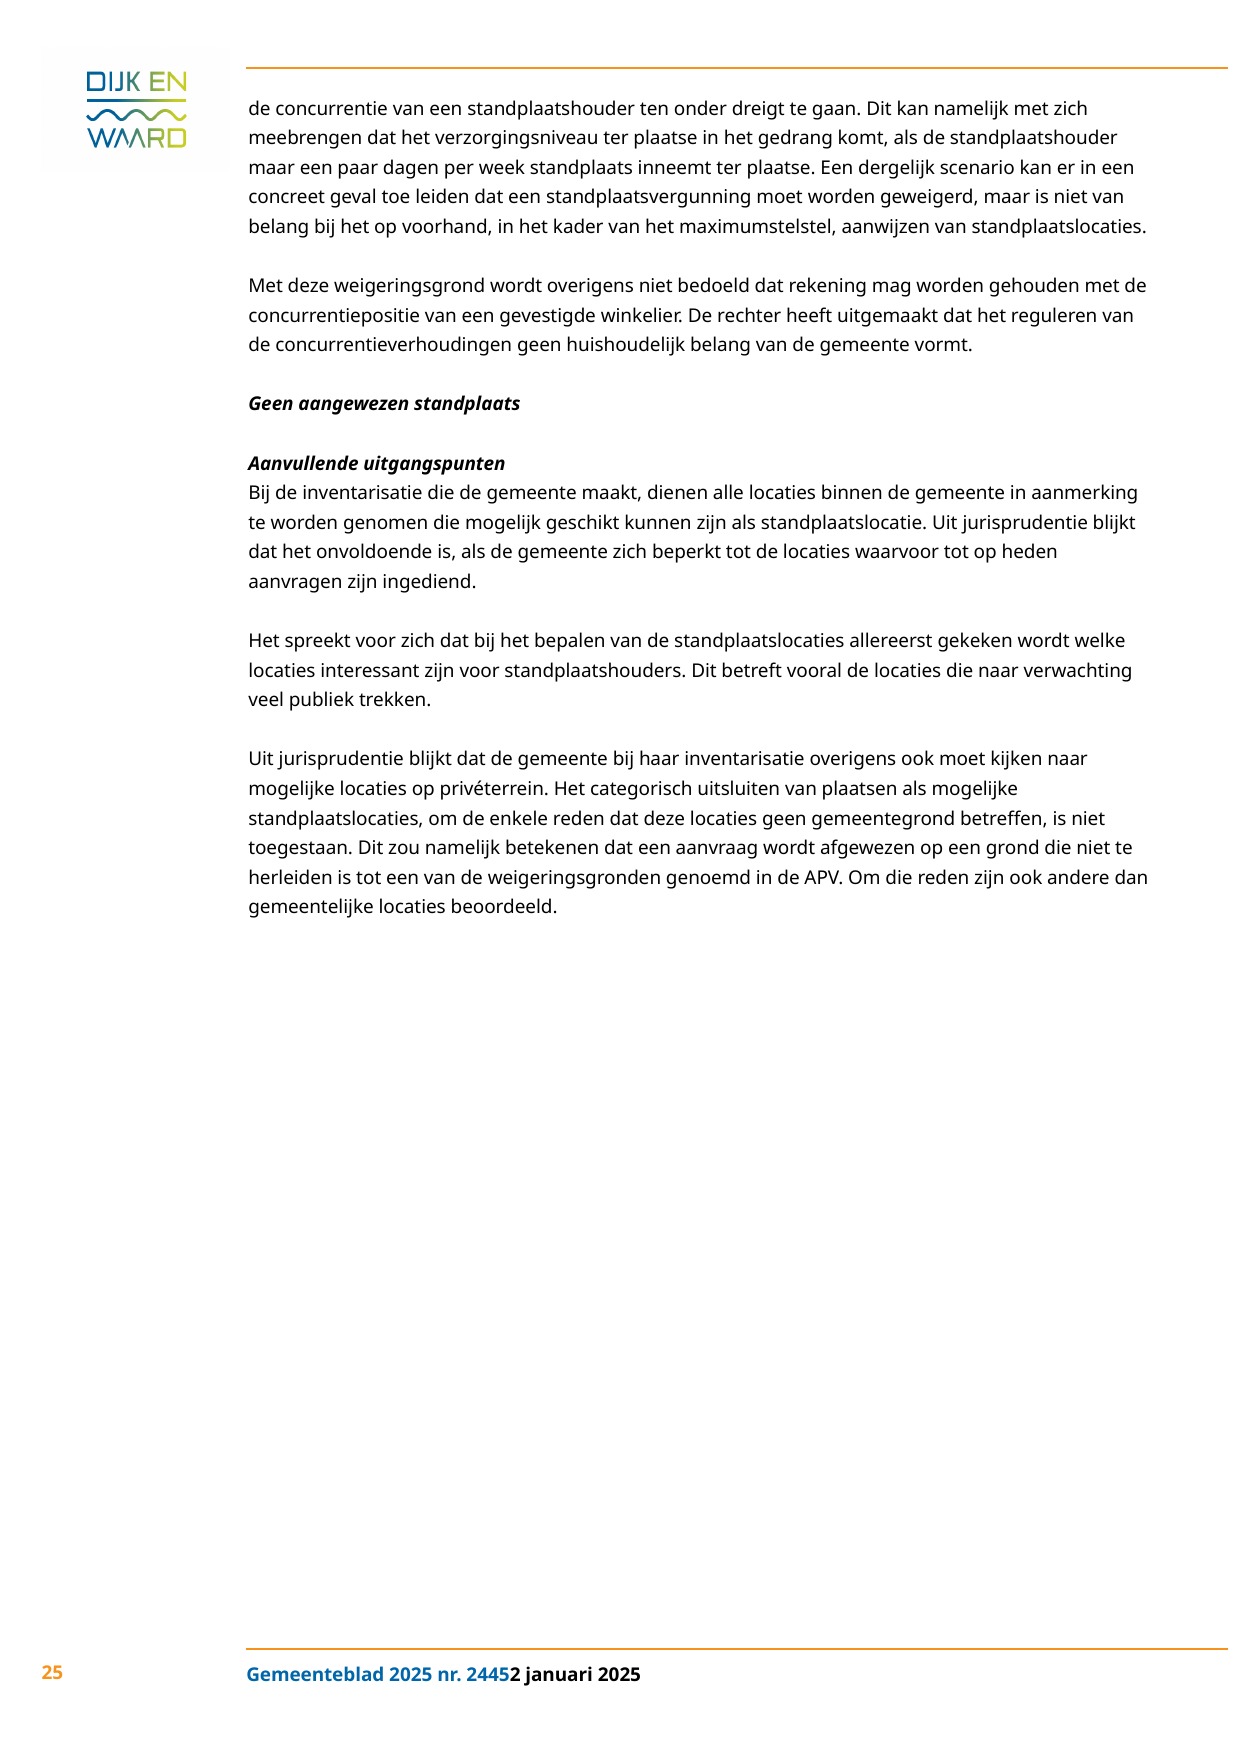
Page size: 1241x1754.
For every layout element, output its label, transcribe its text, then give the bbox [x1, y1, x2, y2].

text Uit jurisprudentie blijkt dat de gemeente bij haar inventarisatie overigens ook moet kijken naar mogelijke locaties op privéterrein. Het categorisch uitsluiten van plaatsen als mogelijke standplaatslocaties, om de enkele reden dat deze locaties geen gemeentegrond betreffen, is niet toegestaan. Dit zou namelijk betekenen dat een aanvraag wordt afgewezen op een grond die niet te herleiden is tot een van de weigeringsgronden genoemd in de APV. Om die reden zijn ook andere dan gemeentelijke locaties beoordeeld. [248, 746, 1152, 919]
text de concurrentie van een standplaatshouder ten onder dreigt te gaan. Dit kan namelijk met zich meebrengen dat het verzorgingsniveau ter plaatse in het gedrang komt, als de standplaatshouder maar een paar dagen per week standplaats inneemt ter plaatse. Een dergelijk scenario kan er in een concreet geval toe leiden dat een standplaatsvergunning moet worden geweigerd, maar is niet van belang bij het op voorhand, in het kader van het maximumstelstel, aanwijzen van standplaatslocaties. [248, 95, 1152, 239]
text Met deze weigeringsgrond wordt overigens niet bedoeld dat rekening mag worden gehouden met de concurrentiepositie van een gevestigde winkelier. De rechter heeft uitgemaakt dat het reguleren van de concurrentieverhoudingen geen huishoudelijk belang van de gemeente vormt. [248, 272, 1152, 357]
text Geen aangewezen standplaats [248, 391, 1152, 416]
picture [41, 47, 231, 172]
text Aanvullende uitgangspunten [248, 450, 1152, 476]
text Bij de inventarisatie die de gemeente maakt, dienen alle locaties binnen de gemeente in aanmerking te worden genomen die mogelijk geschikt kunnen zijn als standplaatslocatie. Uit jurisprudentie blijkt dat het onvoldoende is, als de gemeente zich beperkt tot de locaties waarvoor tot op heden aanvragen zijn ingediend. [248, 479, 1152, 594]
text Het spreekt voor zich dat bij het bepalen van de standplaatslocaties allereerst gekeken wordt welke locaties interessant zijn voor standplaatshouders. Dit betreft vooral de locaties die naar verwachting veel publiek trekken. [248, 627, 1152, 712]
